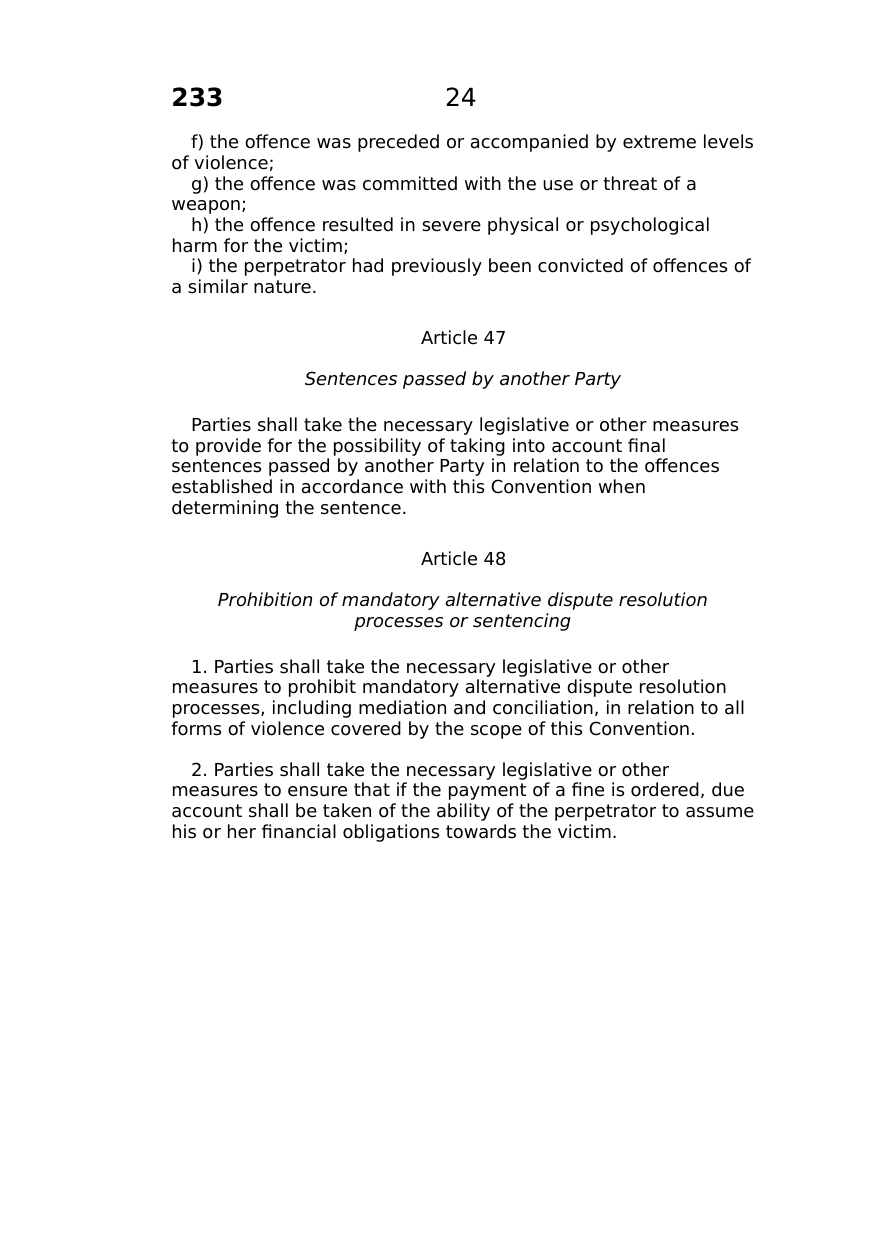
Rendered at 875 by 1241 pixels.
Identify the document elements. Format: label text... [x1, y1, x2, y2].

text 2. Parties shall take the necessary legislative or other measures to ensure that if the payment of a fine is ordered, due account shall be taken of the ability of the perpetrator to assume his or her financial obligations towards the victim. [171, 759, 756, 842]
text i) the perpetrator had previously been convicted of offences of a similar nature. [171, 256, 756, 298]
text h) the offence resulted in severe physical or psychological harm for the victim; [171, 215, 756, 256]
subtitle Article 47 Sentences passed by another Party [171, 328, 756, 390]
text g) the offence was committed with the use or threat of a weapon; [171, 173, 756, 215]
text f) the offence was preceded or accompanied by extreme levels of violence; [171, 132, 756, 173]
subtitle Article 48 Prohibition of mandatory alternative dispute resolution processes or sentencing [171, 548, 756, 631]
text 1. Parties shall take the necessary legislative or other measures to prohibit mandatory alternative dispute resolution processes, including mediation and conciliation, in relation to all forms of violence covered by the scope of this Convention. [171, 656, 756, 739]
text Parties shall take the necessary legislative or other measures to provide for the possibility of taking into account final sentences passed by another Party in relation to the offences established in accordance with this Convention when determining the sentence. [171, 415, 756, 518]
